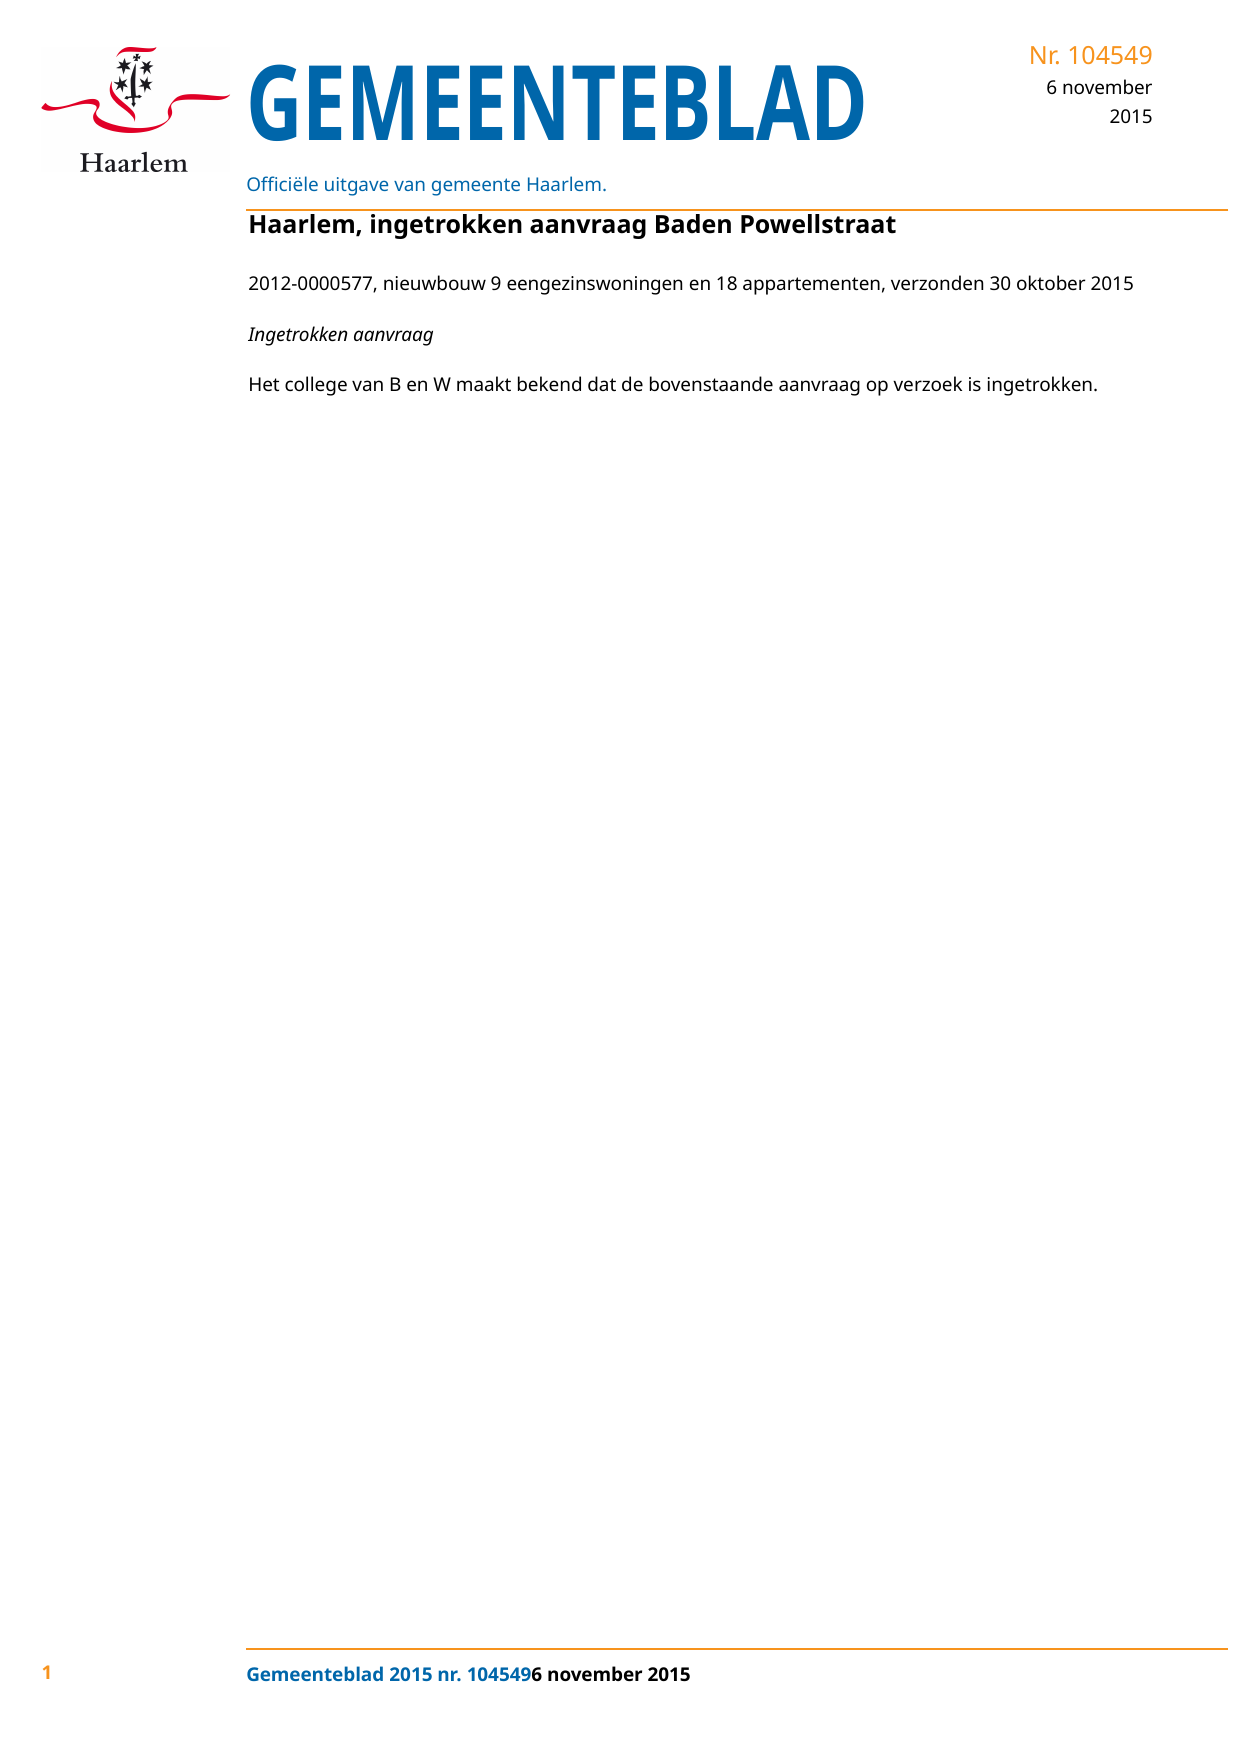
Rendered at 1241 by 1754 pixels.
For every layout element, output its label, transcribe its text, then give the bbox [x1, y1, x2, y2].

text Haarlem, ingetrokken aanvraag Baden Powellstraat [248, 211, 1152, 241]
text Ingetrokken aanvraag [248, 321, 1152, 346]
text Het college van B en W maakt bekend dat de bovenstaande aanvraag op verzoek is ingetrokken. [248, 371, 1152, 397]
text 2012-0000577, nieuwbouw 9 eengezinswoningen en 18 appartementen, verzonden 30 oktober 2015 [248, 270, 1152, 296]
picture [41, 47, 231, 172]
